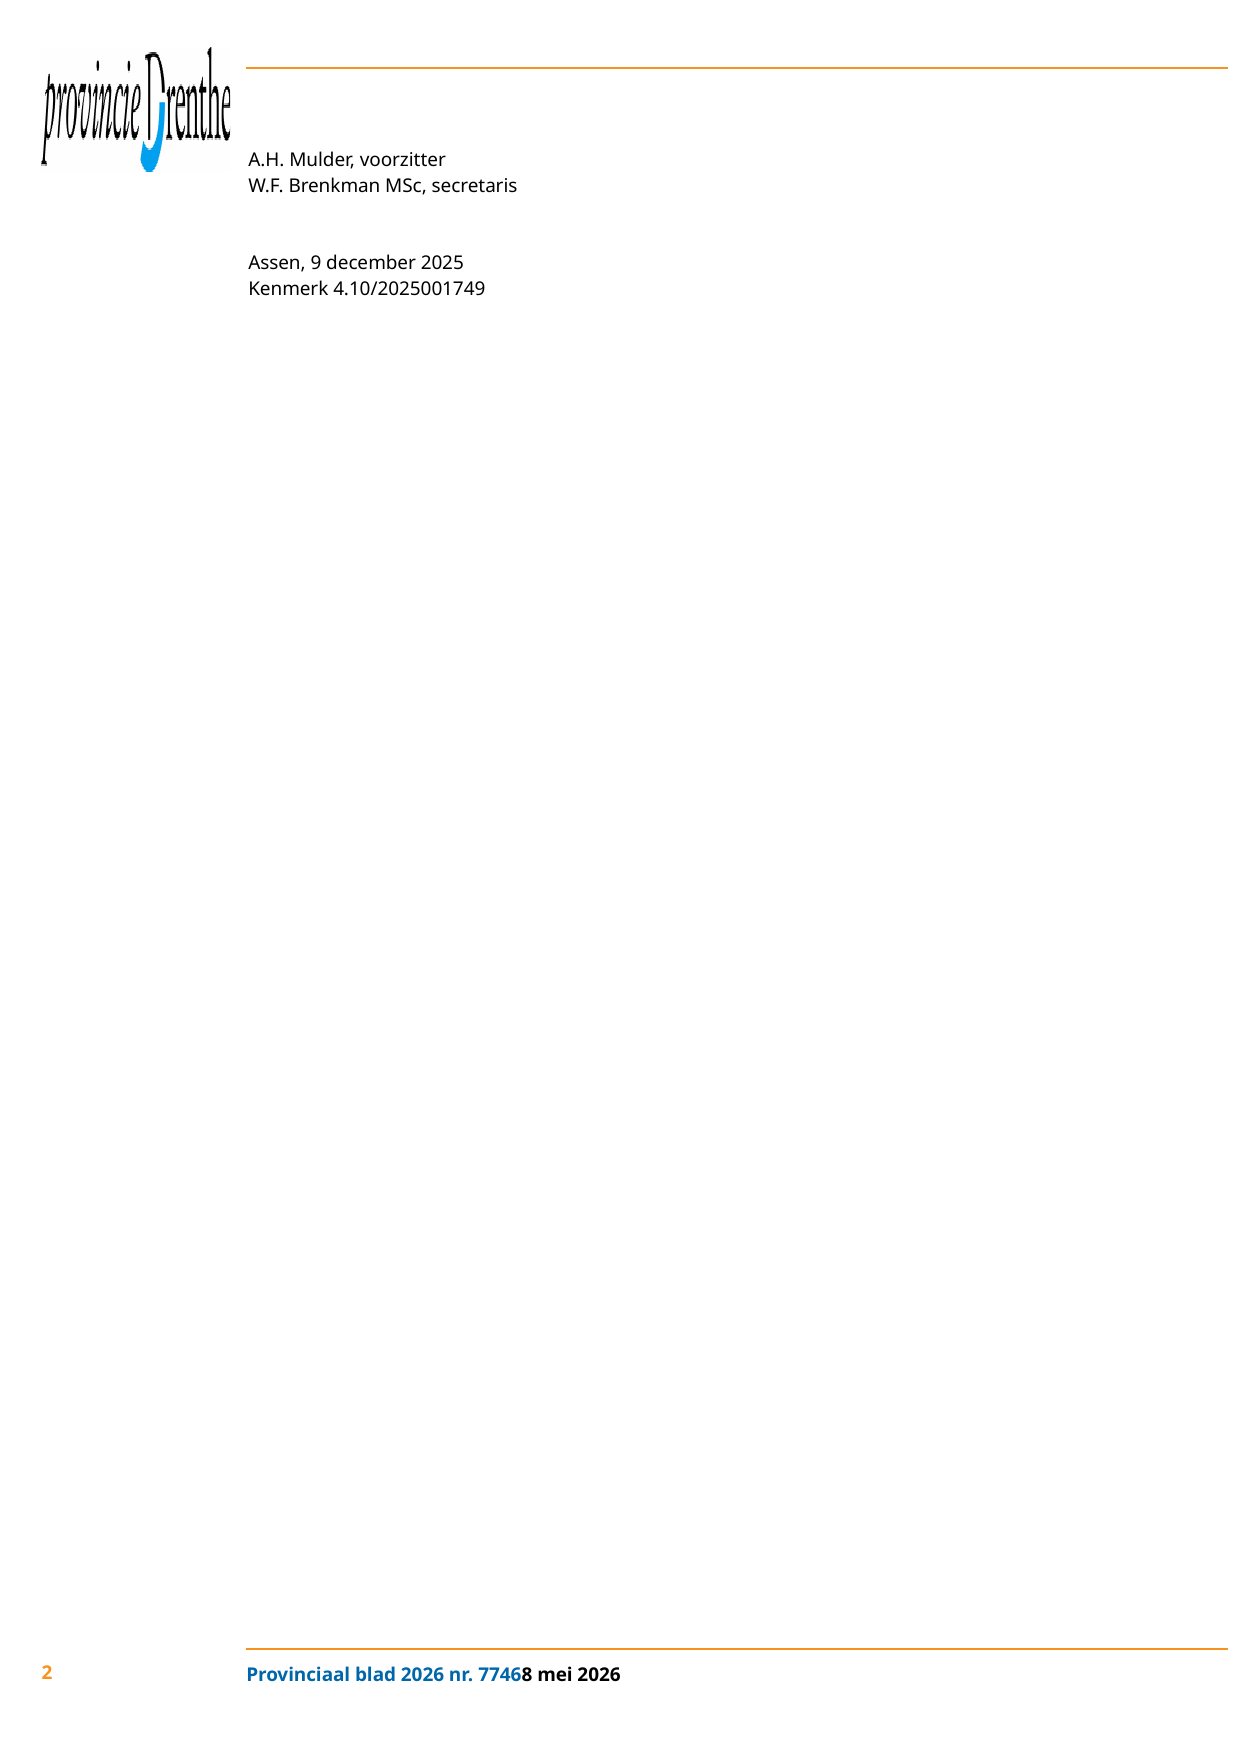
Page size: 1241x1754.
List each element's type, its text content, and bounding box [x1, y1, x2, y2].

text Kenmerk 4.10/2025001749 [248, 275, 1152, 301]
text W.F. Brenkman MSc, secretaris [248, 172, 1152, 198]
text Assen, 9 december 2025 [248, 249, 1152, 275]
picture [41, 47, 231, 172]
text A.H. Mulder, voorzitter [248, 146, 1152, 172]
